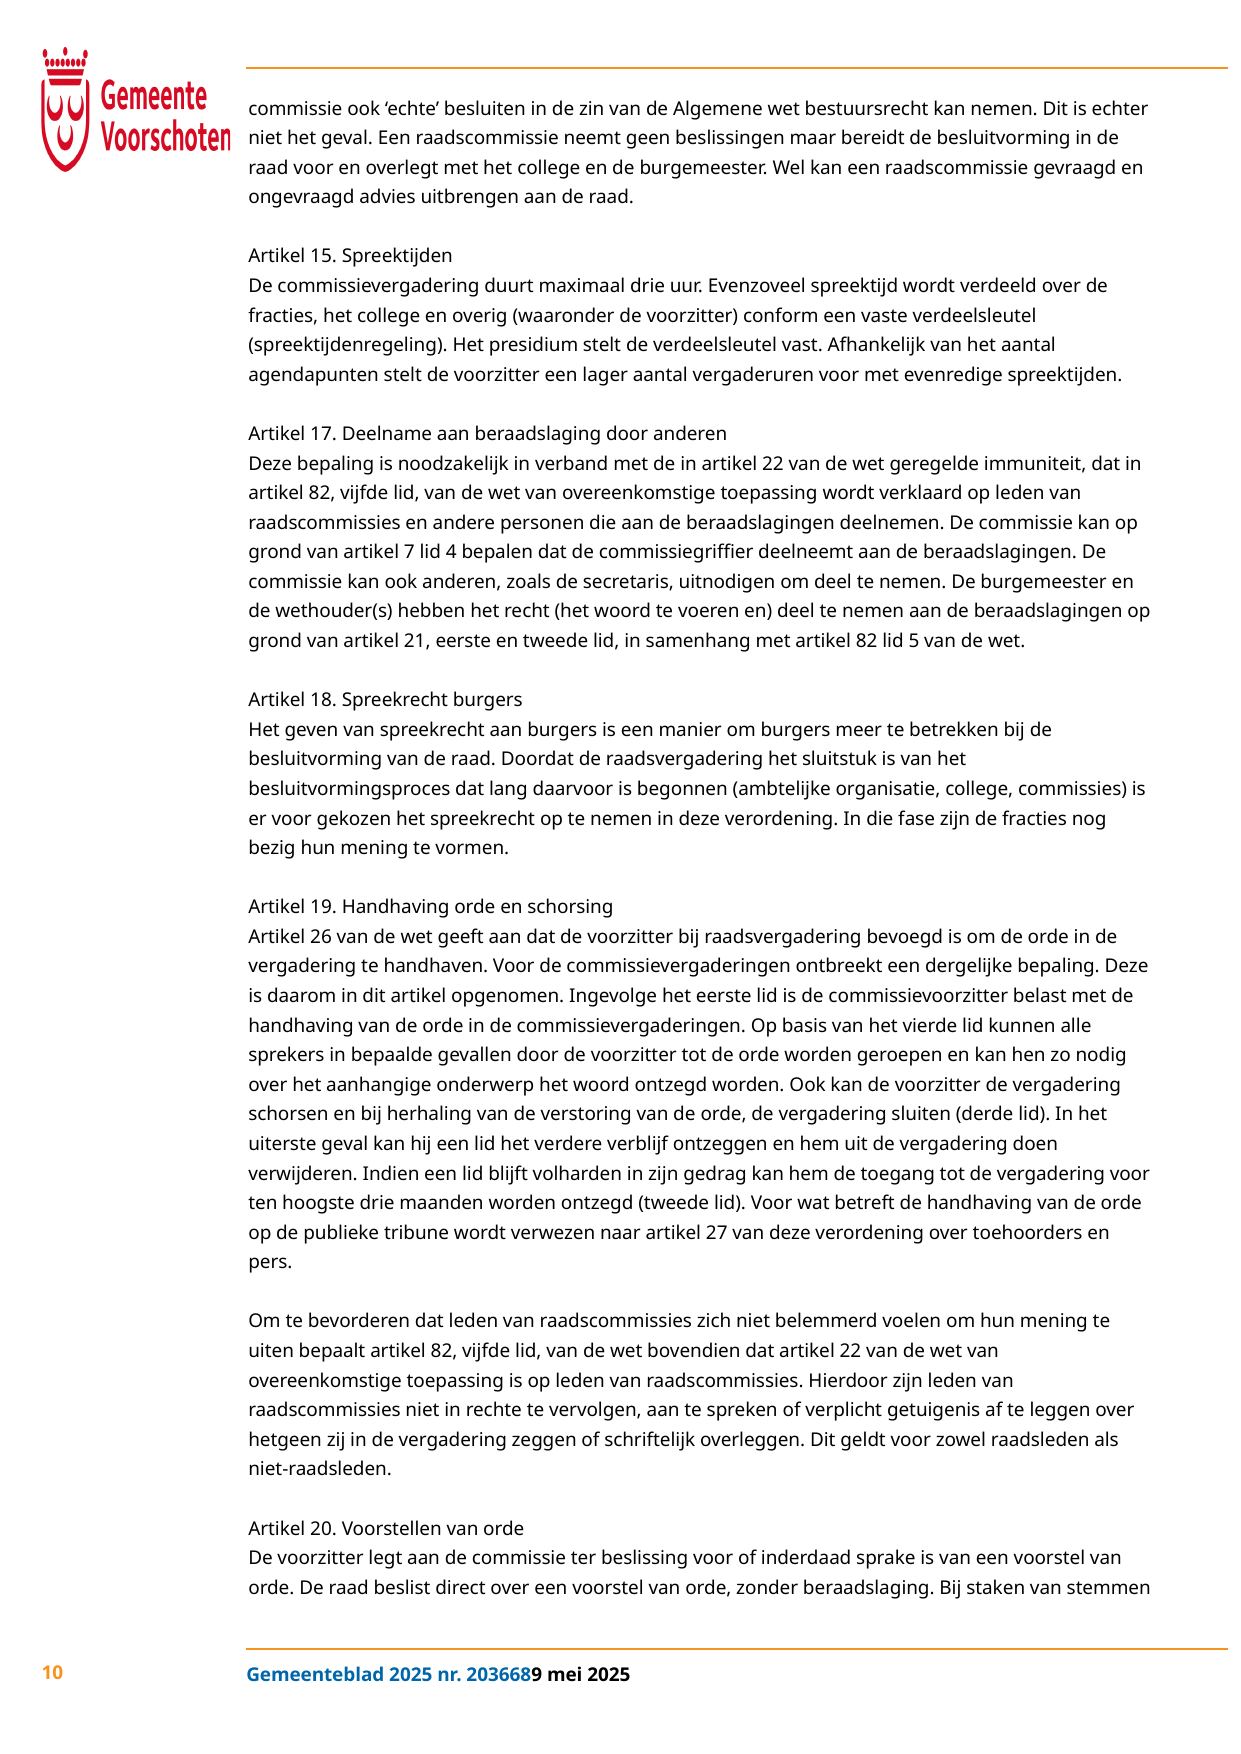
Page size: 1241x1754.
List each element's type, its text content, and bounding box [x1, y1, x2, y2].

text Artikel 20. Voorstellen van orde [248, 1515, 1152, 1541]
text Deze bepaling is noodzakelijk in verband met de in artikel 22 van de wet geregelde immuniteit, dat in artikel 82, vijfde lid, van de wet van overeenkomstige toepassing wordt verklaard op leden van raadscommissies en andere personen die aan de beraadslagingen deelnemen. De commissie kan op grond van artikel 7 lid 4 bepalen dat de commissiegriffier deelneemt aan de beraadslagingen. De commissie kan ook anderen, zoals de secretaris, uitnodigen om deel te nemen. De burgemeester en de wethouder(s) hebben het recht (het woord te voeren en) deel te nemen aan de beraadslagingen op grond van artikel 21, eerste en tweede lid, in samenhang met artikel 82 lid 5 van de wet. [248, 450, 1152, 653]
picture [41, 47, 231, 172]
text De commissievergadering duurt maximaal drie uur. Evenzoveel spreektijd wordt verdeeld over de fracties, het college en overig (waaronder de voorzitter) conform een vaste verdeelsleutel (spreektijdenregeling). Het presidium stelt de verdeelsleutel vast. Afhankelijk van het aantal agendapunten stelt de voorzitter een lager aantal vergaderuren voor met evenredige spreektijden. [248, 272, 1152, 387]
text Artikel 19. Handhaving orde en schorsing [248, 893, 1152, 919]
text De voorzitter legt aan de commissie ter beslissing voor of inderdaad sprake is van een voorstel van orde. De raad beslist direct over een voorstel van orde, zonder beraadslaging. Bij staken van stemmen [248, 1544, 1152, 1600]
text Om te bevorderen dat leden van raadscommissies zich niet belemmerd voelen om hun mening te uiten bepaalt artikel 82, vijfde lid, van de wet bovendien dat artikel 22 van de wet van overeenkomstige toepassing is op leden van raadscommissies. Hierdoor zijn leden van raadscommissies niet in rechte te vervolgen, aan te spreken of verplicht getuigenis af te leggen over hetgeen zij in de vergadering zeggen of schriftelijk overleggen. Dit geldt voor zowel raadsleden als niet-raadsleden. [248, 1308, 1152, 1481]
text Artikel 26 van de wet geeft aan dat de voorzitter bij raadsvergadering bevoegd is om de orde in de vergadering te handhaven. Voor de commissievergaderingen ontbreekt een dergelijke bepaling. Deze is daarom in dit artikel opgenomen. Ingevolge het eerste lid is de commissievoorzitter belast met de handhaving van de orde in de commissievergaderingen. Op basis van het vierde lid kunnen alle sprekers in bepaalde gevallen door de voorzitter tot de orde worden geroepen en kan hen zo nodig over het aanhangige onderwerp het woord ontzegd worden. Ook kan de voorzitter de vergadering schorsen en bij herhaling van de verstoring van de orde, de vergadering sluiten (derde lid). In het uiterste geval kan hij een lid het verdere verblijf ontzeggen en hem uit de vergadering doen verwijderen. Indien een lid blijft volharden in zijn gedrag kan hem de toegang tot de vergadering voor ten hoogste drie maanden worden ontzegd (tweede lid). Voor wat betreft de handhaving van de orde op de publieke tribune wordt verwezen naar artikel 27 van deze verordening over toehoorders en pers. [248, 923, 1152, 1274]
text Artikel 15. Spreektijden [248, 243, 1152, 268]
text Het geven van spreekrecht aan burgers is een manier om burgers meer te betrekken bij de besluitvorming van de raad. Doordat de raadsvergadering het sluitstuk is van het besluitvormingsproces dat lang daarvoor is begonnen (ambtelijke organisatie, college, commissies) is er voor gekozen het spreekrecht op te nemen in deze verordening. In die fase zijn de fracties nog bezig hun mening te vormen. [248, 716, 1152, 860]
text Artikel 18. Spreekrecht burgers [248, 686, 1152, 712]
text commissie ook ‘echte’ besluiten in de zin van de Algemene wet bestuursrecht kan nemen. Dit is echter niet het geval. Een raadscommissie neemt geen beslissingen maar bereidt de besluitvorming in de raad voor en overlegt met het college en de burgemeester. Wel kan een raadscommissie gevraagd en ongevraagd advies uitbrengen aan de raad. [248, 95, 1152, 209]
text Artikel 17. Deelname aan beraadslaging door anderen [248, 420, 1152, 446]
